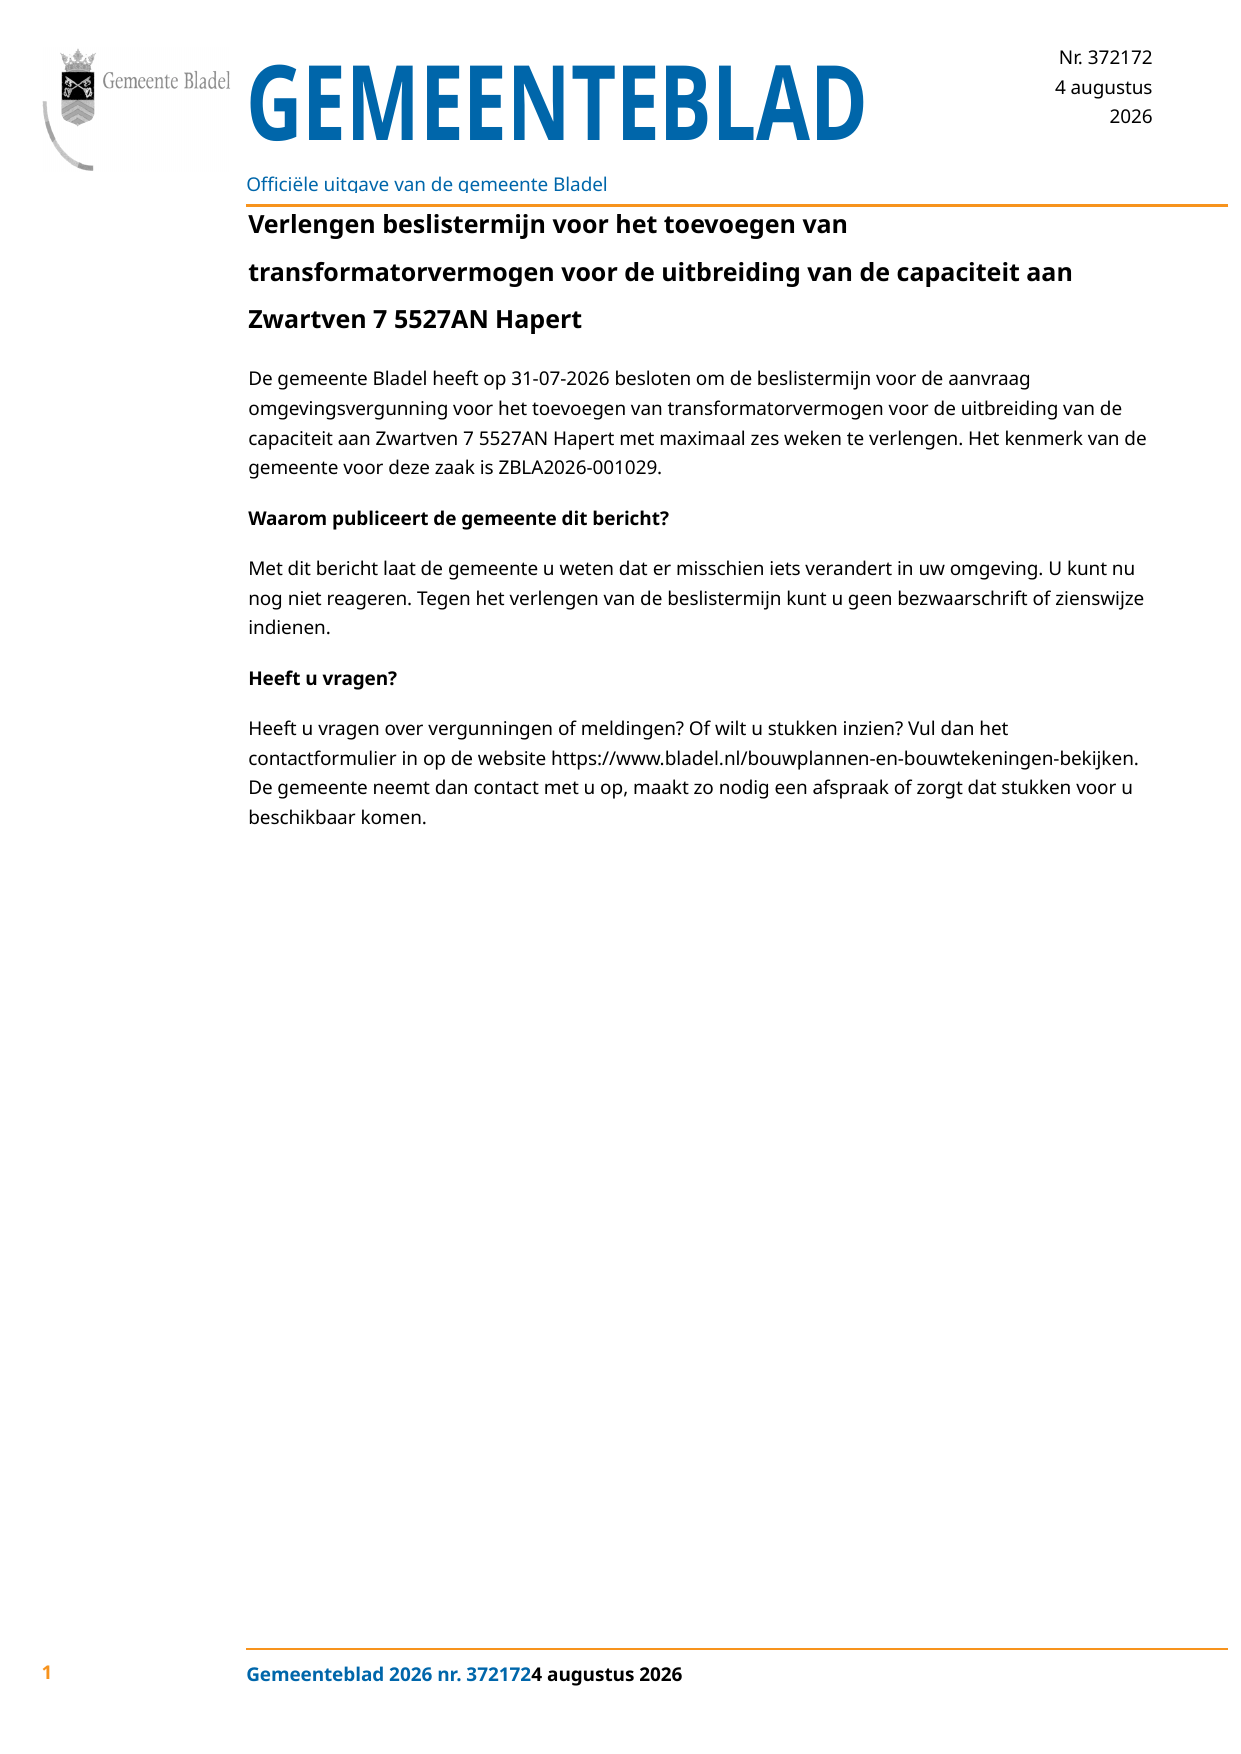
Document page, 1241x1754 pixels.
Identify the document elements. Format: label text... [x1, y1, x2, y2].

text Verlengen beslistermijn voor het toevoegen van transformatorvermogen voor de uitbreiding van de capaciteit aan Zwartven 7 5527AN Hapert [248, 207, 1152, 336]
text De gemeente Bladel heeft op 31-07-2026 besloten om de beslistermijn voor de aanvraag omgevingsvergunning voor het toevoegen van transformatorvermogen voor de uitbreiding van de capaciteit aan Zwartven 7 5527AN Hapert met maximaal zes weken te verlengen. Het kenmerk van de gemeente voor deze zaak is ZBLA2026-001029. [248, 366, 1152, 480]
text Met dit bericht laat de gemeente u weten dat er misschien iets verandert in uw omgeving. U kunt nu nog niet reageren. Tegen het verlengen van de beslistermijn kunt u geen bezwaarschrift of zienswijze indienen. [248, 555, 1152, 640]
text Heeft u vragen over vergunningen of meldingen? Of wilt u stukken inzien? Vul dan het contactformulier in op de website https://www.bladel.nl/bouwplannen-en-bouwtekeningen-bekijken. De gemeente neemt dan contact met u op, maakt zo nodig een afspraak of zorgt dat stukken voor u beschikbaar komen. [248, 715, 1152, 829]
text Heeft u vragen? [248, 665, 1152, 690]
text Waarom publiceert de gemeente dit bericht? [248, 505, 1152, 530]
picture [41, 47, 231, 172]
